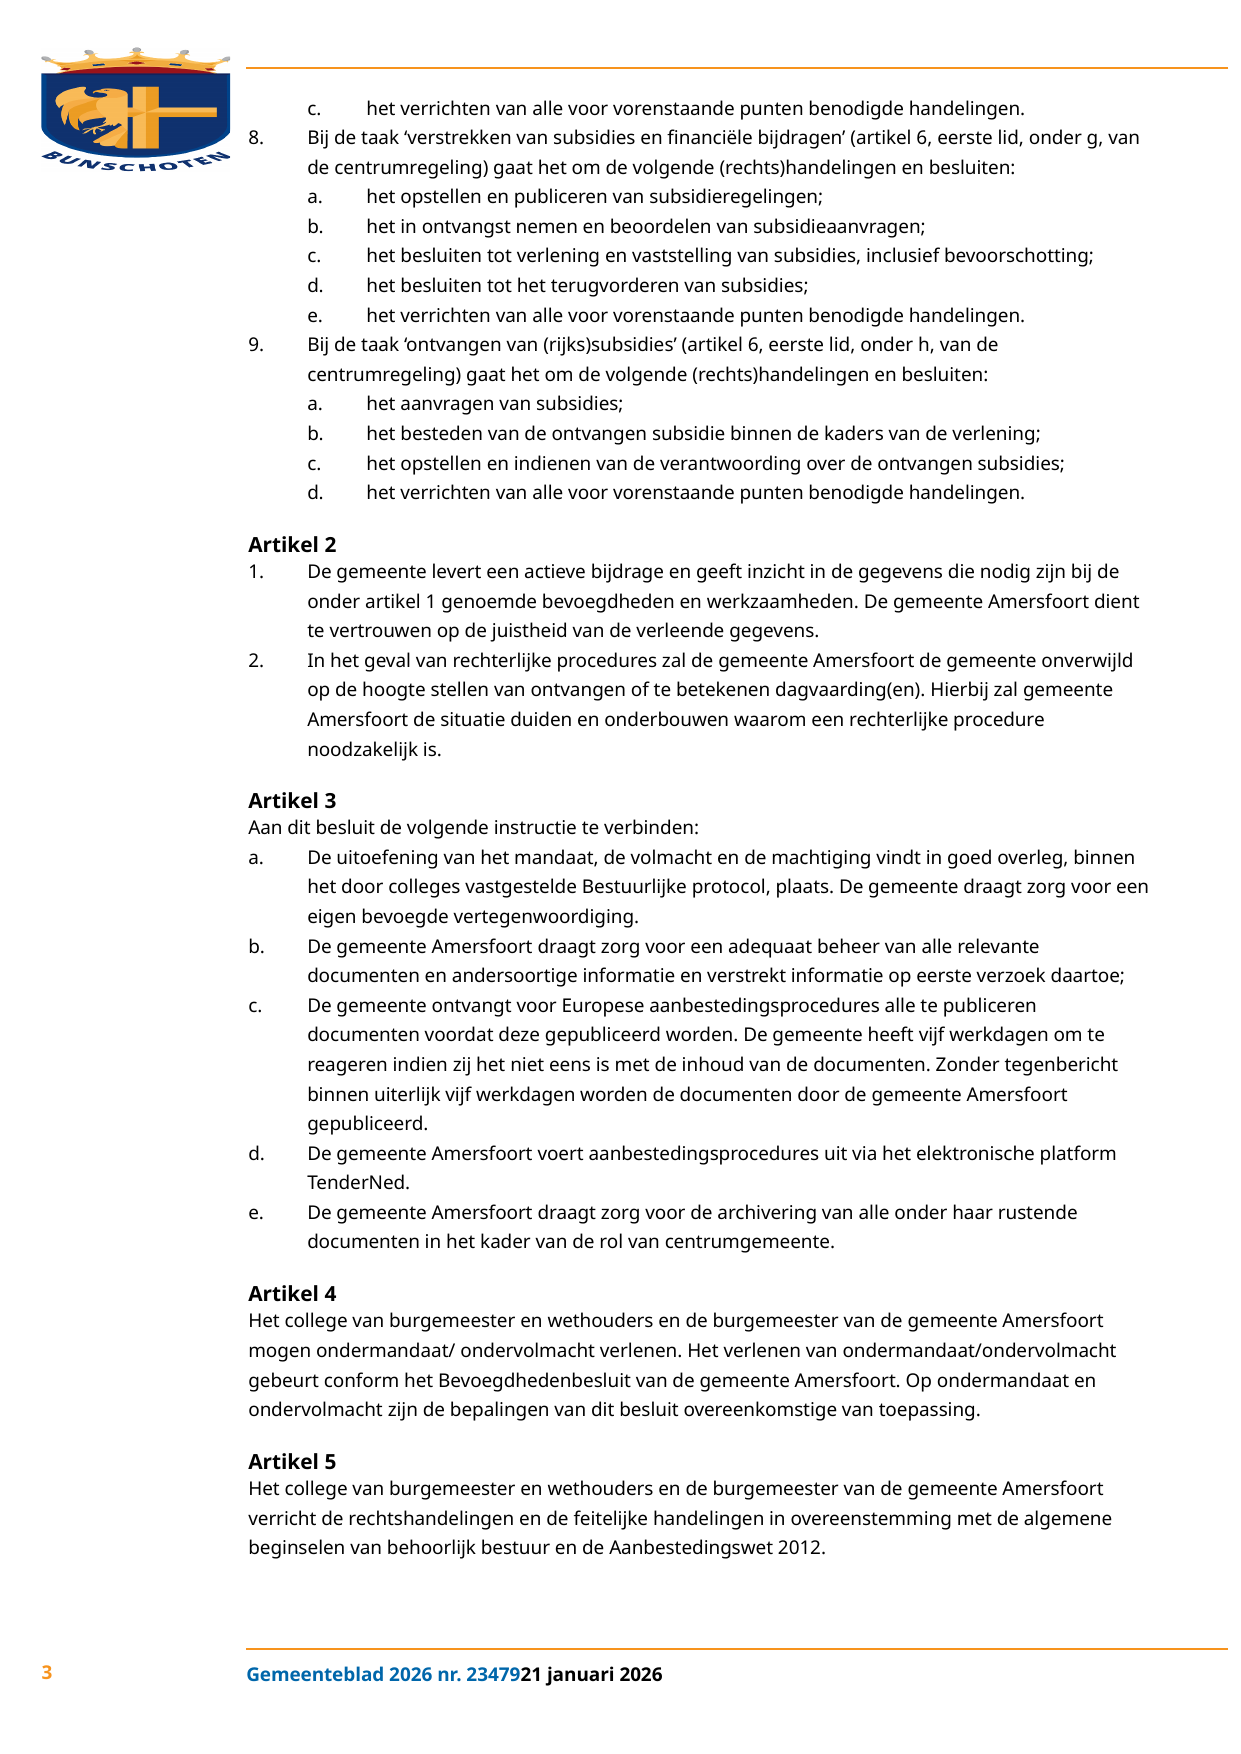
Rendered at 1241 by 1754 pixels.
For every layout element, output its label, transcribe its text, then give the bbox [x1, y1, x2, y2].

list Bij de taak ‘verstrekken van subsidies en financiële bijdragen’ (artikel 6, eerste lid, onder g, van de centrumregeling) gaat het om de volgende (rechts)handelingen en besluiten: [248, 124, 1152, 180]
picture [41, 47, 231, 172]
text Artikel 4 [248, 1279, 1152, 1308]
list het verrichten van alle voor vorenstaande punten benodigde handelingen. [307, 302, 1152, 328]
text Het college van burgemeester en wethouders en de burgemeester van de gemeente Amersfoort mogen ondermandaat/ ondervolmacht verlenen. Het verlenen van ondermandaat/ondervolmacht gebeurt conform het Bevoegdhedenbesluit van de gemeente Amersfoort. Op ondermandaat en ondervolmacht zijn de bepalingen van dit besluit overeenkomstige van toepassing. [248, 1308, 1152, 1422]
list het besluiten tot het terugvorderen van subsidies; [307, 272, 1152, 298]
text Het college van burgemeester en wethouders en de burgemeester van de gemeente Amersfoort verricht de rechtshandelingen en de feitelijke handelingen in overeenstemming met de algemene beginselen van behoorlijk bestuur en de Aanbestedingswet 2012. [248, 1475, 1152, 1560]
list In het geval van rechterlijke procedures zal de gemeente Amersfoort de gemeente onverwijld op de hoogte stellen van ontvangen of te betekenen dagvaarding(en). Hierbij zal gemeente Amersfoort de situatie duiden en onderbouwen waarom een rechterlijke procedure noodzakelijk is. [248, 647, 1152, 761]
list het in ontvangst nemen en beoordelen van subsidieaanvragen; [307, 213, 1152, 239]
list Bij de taak ‘ontvangen van (rijks)subsidies’ (artikel 6, eerste lid, onder h, van de centrumregeling) gaat het om de volgende (rechts)handelingen en besluiten: [248, 331, 1152, 387]
list het verrichten van alle voor vorenstaande punten benodigde handelingen. [307, 95, 1152, 121]
list het opstellen en publiceren van subsidieregelingen; [307, 183, 1152, 209]
text Artikel 3 [248, 786, 1152, 814]
text Artikel 2 [248, 530, 1152, 558]
list De gemeente ontvangt voor Europese aanbestedingsprocedures alle te publiceren documenten voordat deze gepubliceerd worden. De gemeente heeft vijf werkdagen om te reageren indien zij het niet eens is met de inhoud van de documenten. Zonder tegenbericht binnen uiterlijk vijf werkdagen worden de documenten door de gemeente Amersfoort gepubliceerd. [248, 992, 1152, 1136]
list het verrichten van alle voor vorenstaande punten benodigde handelingen. [307, 479, 1152, 505]
list De gemeente Amersfoort draagt zorg voor een adequaat beheer van alle relevante documenten en andersoortige informatie en verstrekt informatie op eerste verzoek daartoe; [248, 933, 1152, 988]
list De gemeente Amersfoort voert aanbestedingsprocedures uit via het elektronische platform TenderNed. [248, 1140, 1152, 1195]
list het besluiten tot verlening en vaststelling van subsidies, inclusief bevoorschotting; [307, 243, 1152, 268]
list De gemeente levert een actieve bijdrage en geeft inzicht in de gegevens die nodig zijn bij de onder artikel 1 genoemde bevoegdheden en werkzaamheden. De gemeente Amersfoort dient te vertrouwen op de juistheid van de verleende gegevens. [248, 558, 1152, 643]
list het opstellen en indienen van de verantwoording over de ontvangen subsidies; [307, 450, 1152, 476]
list het aanvragen van subsidies; [307, 391, 1152, 416]
list De gemeente Amersfoort draagt zorg voor de archivering van alle onder haar rustende documenten in het kader van de rol van centrumgemeente. [248, 1199, 1152, 1254]
list De uitoefening van het mandaat, de volmacht en de machtiging vindt in goed overleg, binnen het door colleges vastgestelde Bestuurlijke protocol, plaats. De gemeente draagt zorg voor een eigen bevoegde vertegenwoordiging. [248, 844, 1152, 929]
text Artikel 5 [248, 1447, 1152, 1475]
list het besteden van de ontvangen subsidie binnen de kaders van de verlening; [307, 420, 1152, 446]
text Aan dit besluit de volgende instructie te verbinden: [248, 814, 1152, 840]
